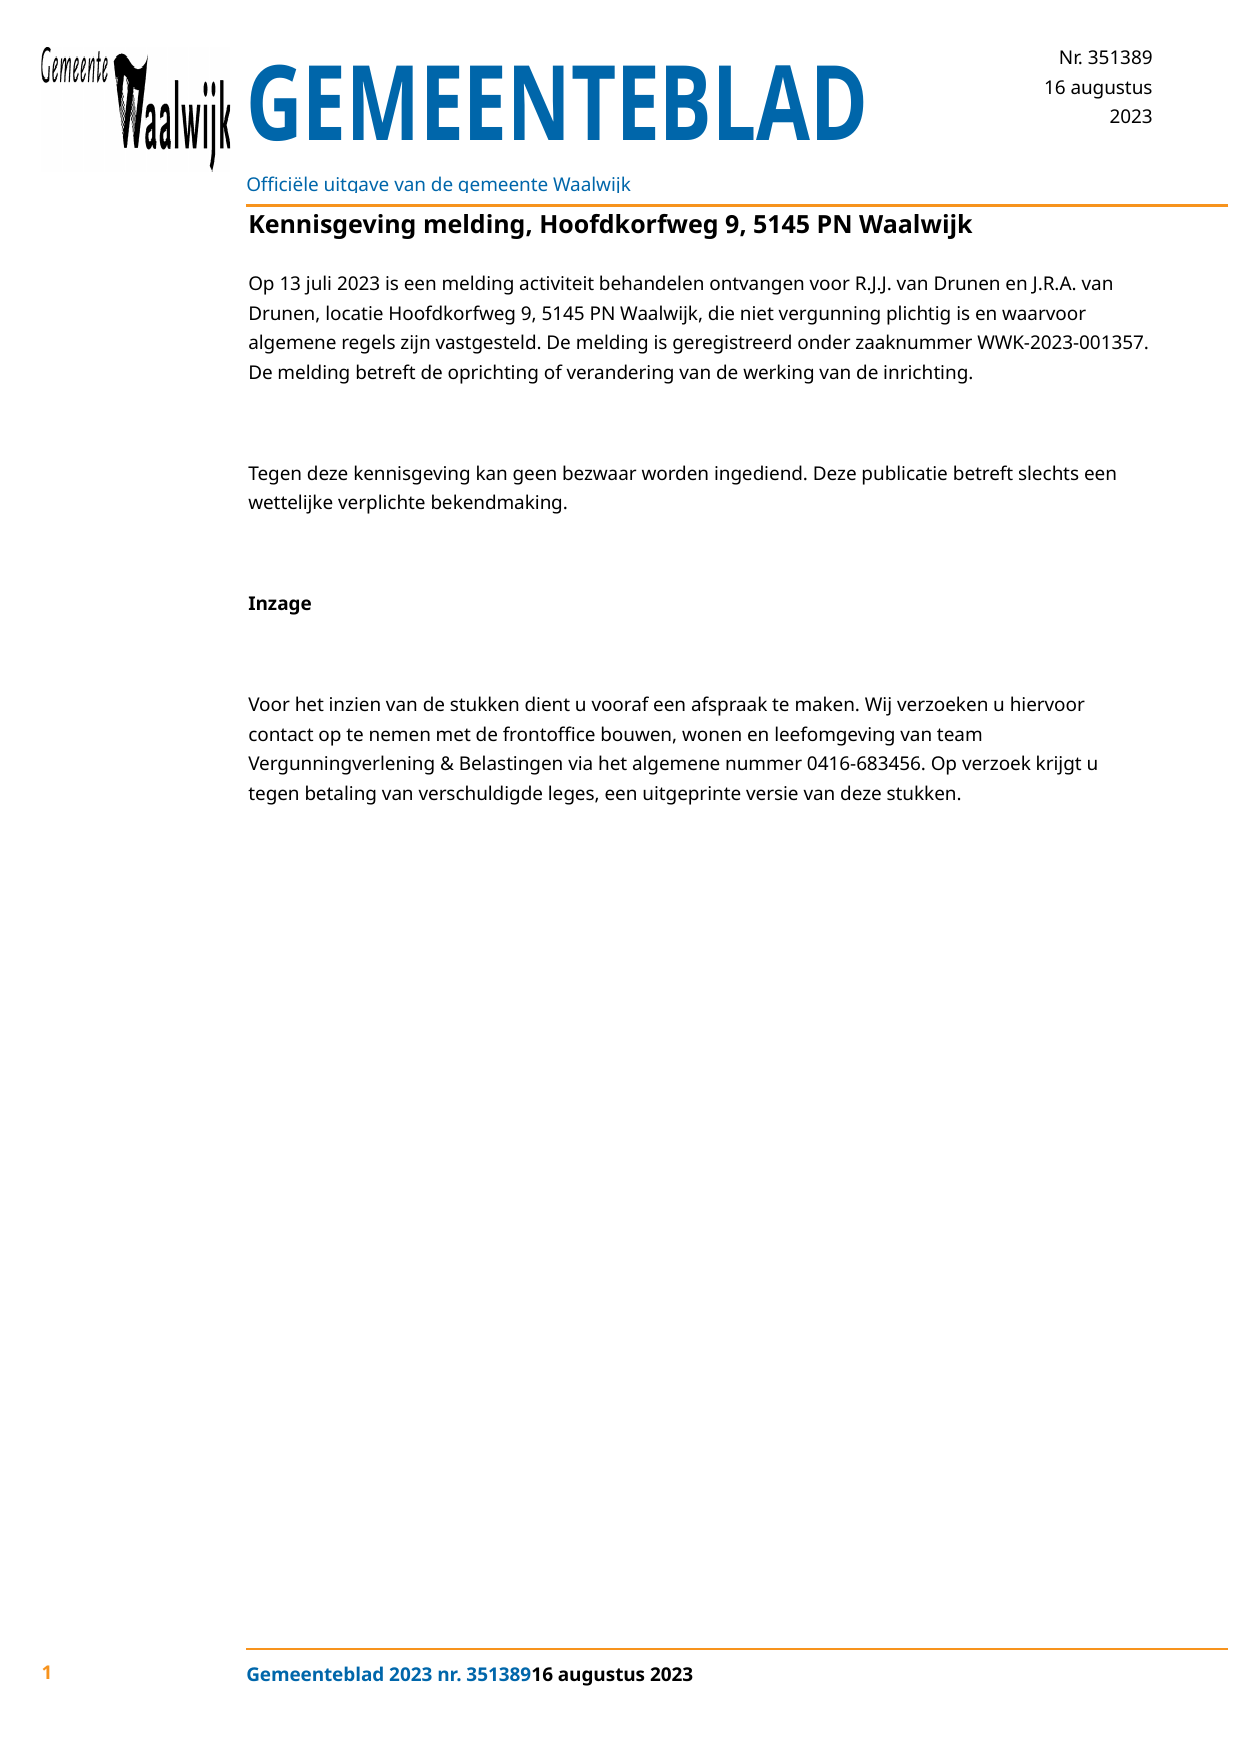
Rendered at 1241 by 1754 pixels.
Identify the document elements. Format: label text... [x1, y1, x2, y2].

text Kennisgeving melding, Hoofdkorfweg 9, 5145 PN Waalwijk [248, 207, 1152, 241]
text Op 13 juli 2023 is een melding activiteit behandelen ontvangen voor R.J.J. van Drunen en J.R.A. van Drunen, locatie Hoofdkorfweg 9, 5145 PN Waalwijk, die niet vergunning plichtig is en waarvoor algemene regels zijn vastgesteld. De melding is geregistreerd onder zaaknummer WWK-2023-001357. De melding betreft de oprichting of verandering van de werking van de inrich­ting. [248, 270, 1152, 385]
text Voor het inzien van de stukken dient u vooraf een afspraak te maken. Wij verzoeken u hiervoor contact op te nemen met de frontoffice bouwen, wonen en leefomgeving van team Vergunningverlening & Belastingen via het algemene nummer 0416-683456. Op verzoek krijgt u tegen betaling van verschuldigde leges, een uitgeprinte versie van deze stukken. [248, 691, 1152, 806]
text Tegen deze kennisgeving kan geen bezwaar worden ingediend. Deze publicatie betreft slechts een wettelijke verplichte bekendmaking. [248, 460, 1152, 515]
text Inzage [248, 590, 1152, 616]
picture [41, 47, 231, 172]
